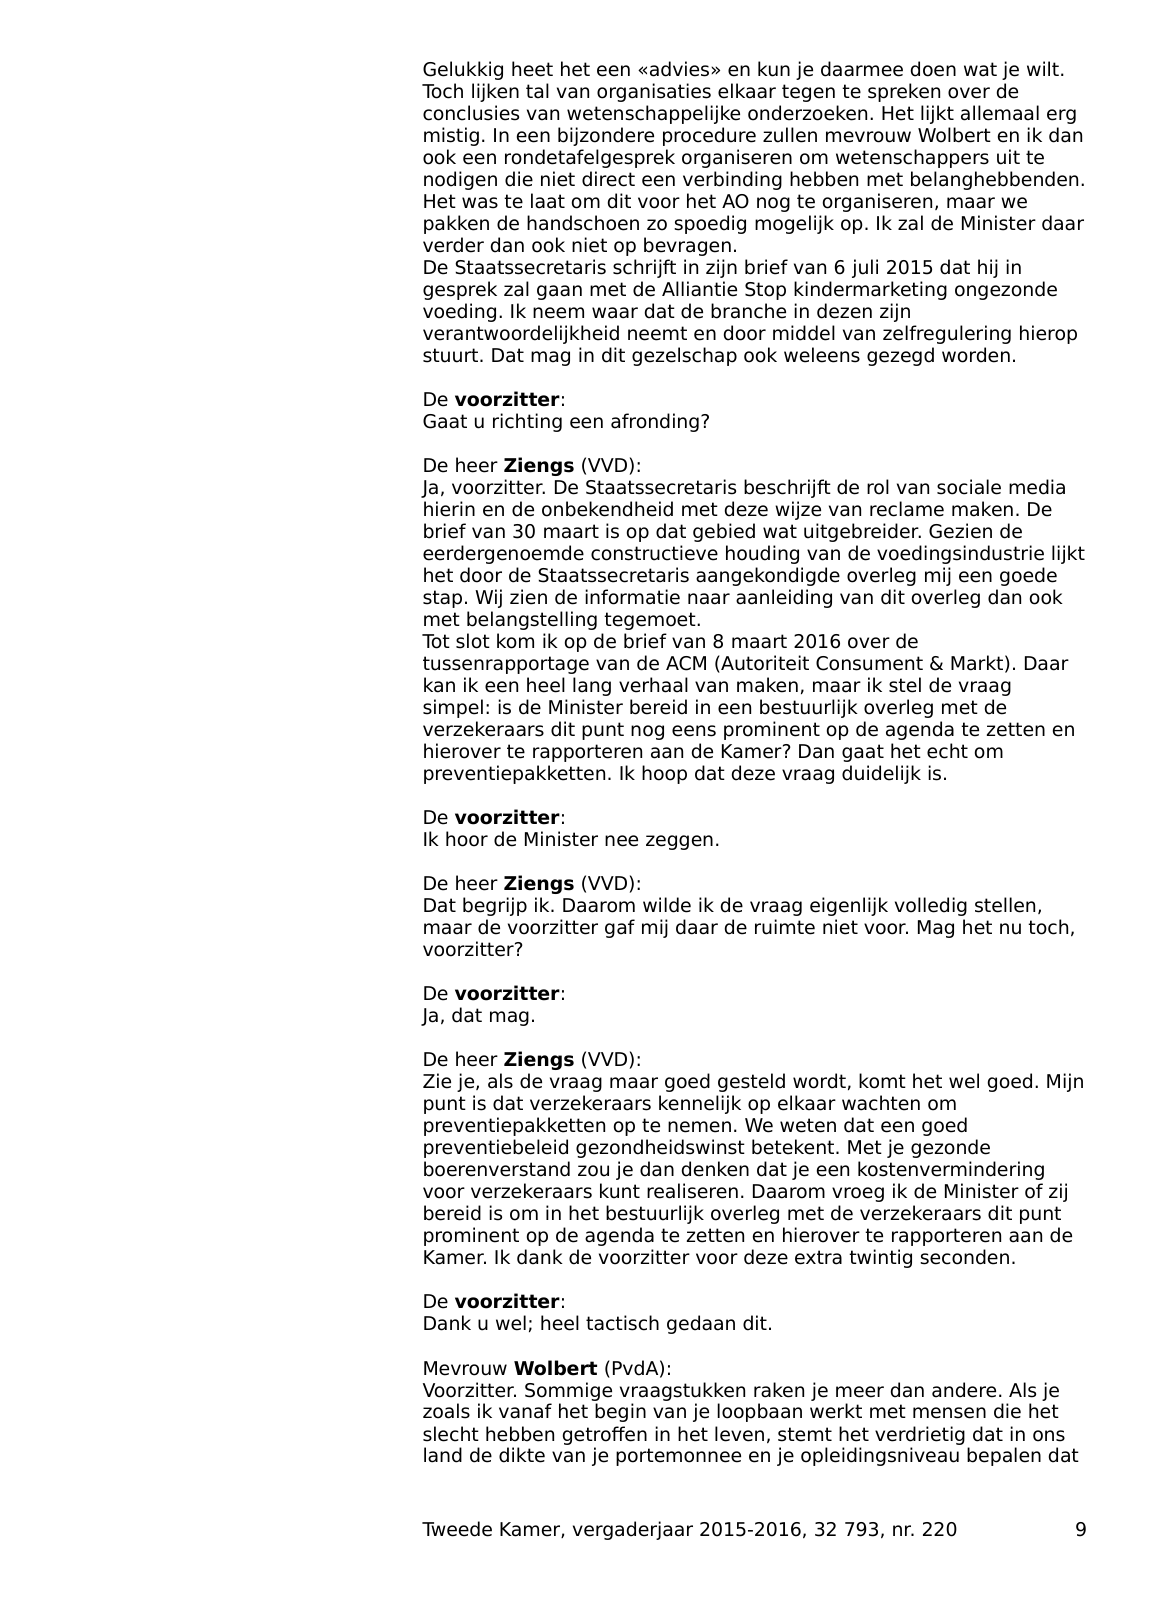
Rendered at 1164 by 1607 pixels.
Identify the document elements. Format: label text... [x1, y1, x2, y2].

text De voorzitter: [422, 807, 1087, 829]
text Mevrouw Wolbert (PvdA): [422, 1357, 1087, 1379]
text De heer Ziengs (VVD): [422, 455, 1087, 477]
text De voorzitter: [422, 389, 1087, 411]
text Ja, dat mag. [422, 1005, 1087, 1027]
text De heer Ziengs (VVD): [422, 1049, 1087, 1071]
text De voorzitter: [422, 983, 1087, 1005]
text Ik hoor de Minister nee zeggen. [422, 829, 1087, 851]
text De voorzitter: [422, 1291, 1087, 1313]
text Ja, voorzitter. De Staatssecretaris beschrijft de rol van sociale media hierin en de onbekendheid met deze wijze van reclame maken. De brief van 30 maart is op dat gebied wat uitgebreider. Gezien de eerdergenoemde constructieve houding van de voedingsindustrie lijkt het door de Staatssecretaris aangekondigde overleg mij een goede stap. Wij zien de informatie naar aanleiding van dit overleg dan ook met belangstelling tegemoet. [422, 477, 1087, 631]
text De Staatssecretaris schrijft in zijn brief van 6 juli 2015 dat hij in gesprek zal gaan met de Alliantie Stop kindermarketing ongezonde voeding. Ik neem waar dat de branche in dezen zijn verantwoordelijkheid neemt en door middel van zelfregulering hierop stuurt. Dat mag in dit gezelschap ook weleens gezegd worden. [422, 257, 1087, 367]
text Dank u wel; heel tactisch gedaan dit. [422, 1313, 1087, 1335]
text De heer Ziengs (VVD): [422, 873, 1087, 895]
text Voorzitter. Sommige vraagstukken raken je meer dan andere. Als je zoals ik vanaf het begin van je loopbaan werkt met mensen die het slecht hebben getroffen in het leven, stemt het verdrietig dat in ons land de dikte van je portemonnee en je opleidingsniveau bepalen dat [422, 1379, 1087, 1467]
text Gelukkig heet het een «advies» en kun je daarmee doen wat je wilt. Toch lijken tal van organisaties elkaar tegen te spreken over de conclusies van wetenschappelijke onderzoeken. Het lijkt allemaal erg mistig. In een bijzondere procedure zullen mevrouw Wolbert en ik dan ook een rondetafelgesprek organiseren om wetenschappers uit te nodigen die niet direct een verbinding hebben met belanghebbenden. Het was te laat om dit voor het AO nog te organiseren, maar we pakken de handschoen zo spoedig mogelijk op. Ik zal de Minister daar verder dan ook niet op bevragen. [422, 59, 1087, 257]
text Gaat u richting een afronding? [422, 411, 1087, 433]
text Zie je, als de vraag maar goed gesteld wordt, komt het wel goed. Mijn punt is dat verzekeraars kennelijk op elkaar wachten om preventiepakketten op te nemen. We weten dat een goed preventiebeleid gezondheidswinst betekent. Met je gezonde boerenverstand zou je dan denken dat je een kostenvermindering voor verzekeraars kunt realiseren. Daarom vroeg ik de Minister of zij bereid is om in het bestuurlijk overleg met de verzekeraars dit punt prominent op de agenda te zetten en hierover te rapporteren aan de Kamer. Ik dank de voorzitter voor deze extra twintig seconden. [422, 1071, 1087, 1269]
text Dat begrijp ik. Daarom wilde ik de vraag eigenlijk volledig stellen, maar de voorzitter gaf mij daar de ruimte niet voor. Mag het nu toch, voorzitter? [422, 895, 1087, 961]
text Tot slot kom ik op de brief van 8 maart 2016 over de tussenrapportage van de ACM (Autoriteit Consument & Markt). Daar kan ik een heel lang verhaal van maken, maar ik stel de vraag simpel: is de Minister bereid in een bestuurlijk overleg met de verzekeraars dit punt nog eens prominent op de agenda te zetten en hierover te rapporteren aan de Kamer? Dan gaat het echt om preventiepakketten. Ik hoop dat deze vraag duidelijk is. [422, 631, 1087, 785]
